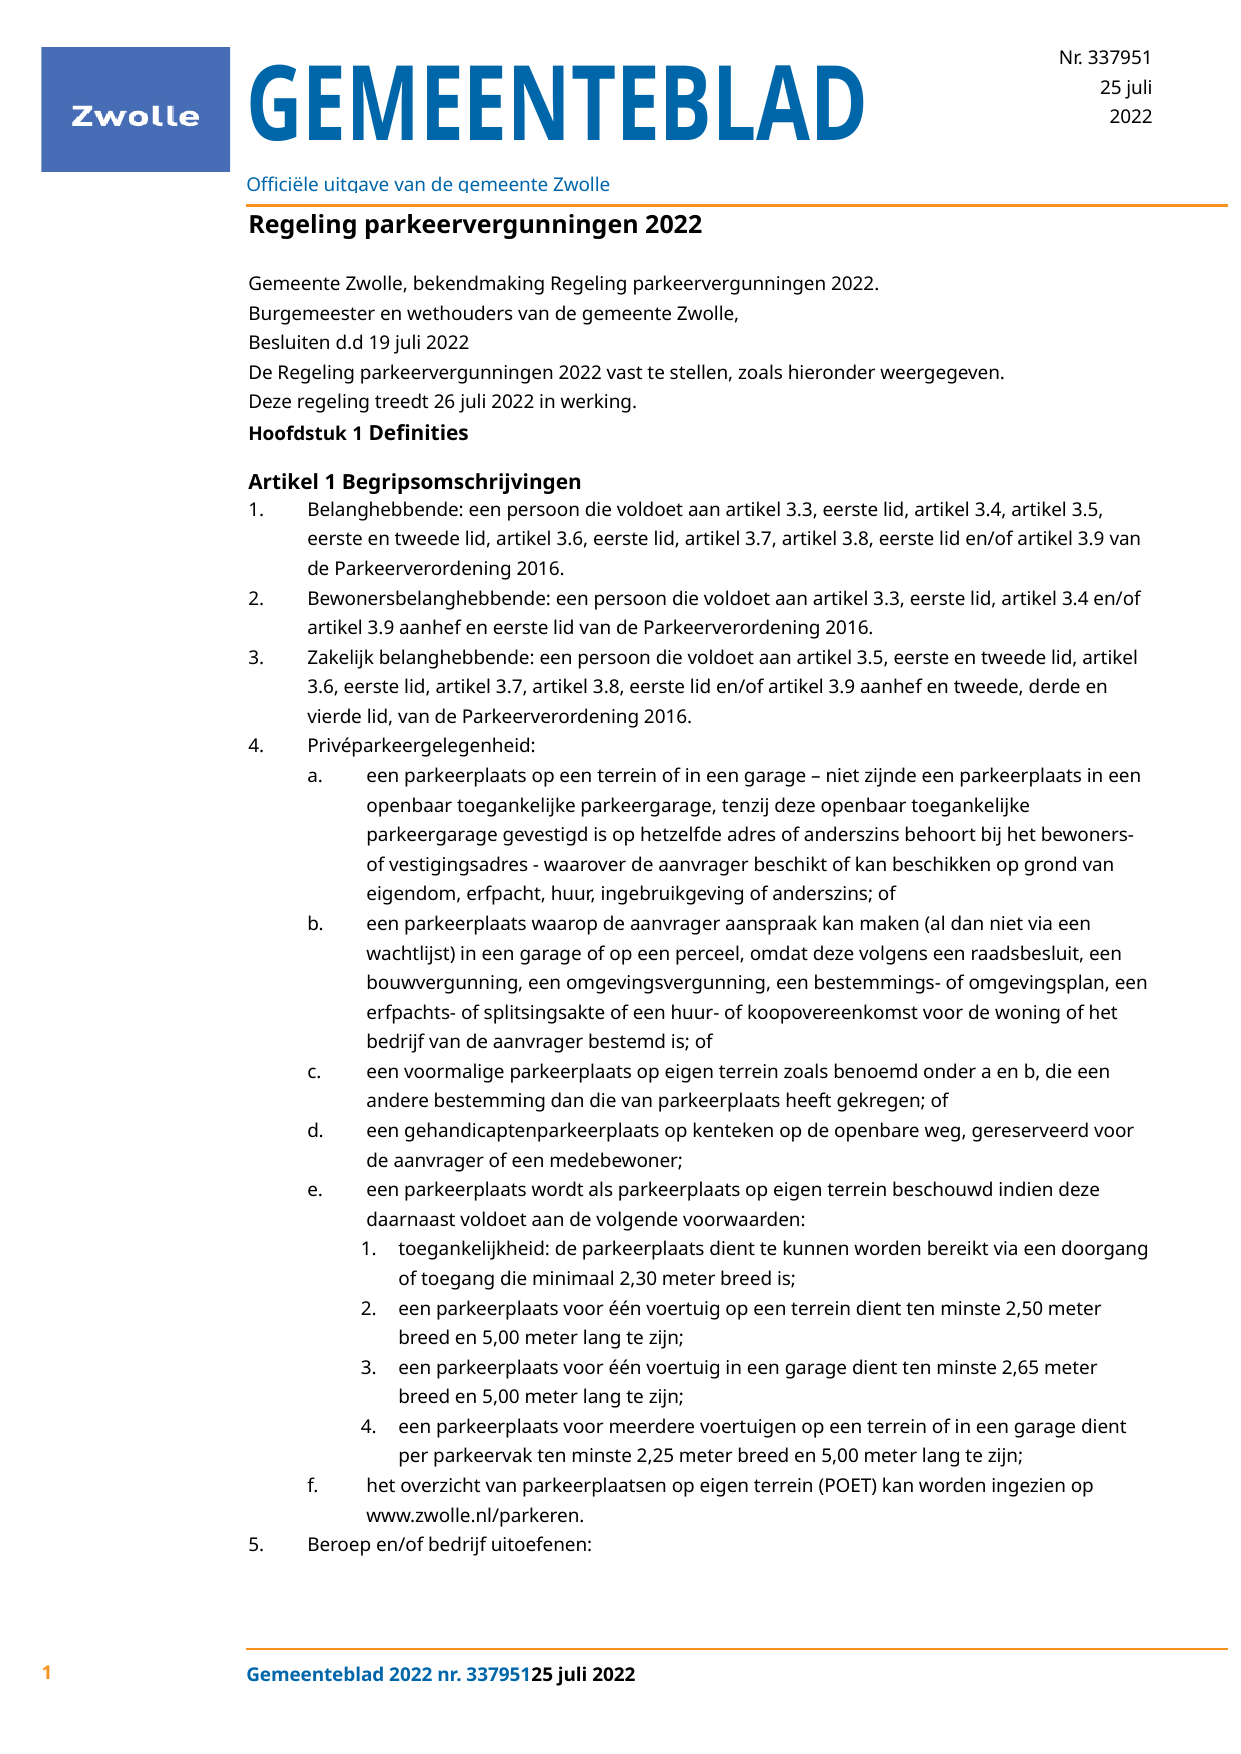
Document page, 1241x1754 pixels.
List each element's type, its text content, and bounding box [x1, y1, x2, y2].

list een voormalige parkeerplaats op eigen terrein zoals benoemd onder a en b, die een andere bestemming dan die van parkeerplaats heeft gekregen; of [307, 1058, 1152, 1113]
list Zakelijk belanghebbende: een persoon die voldoet aan artikel 3.5, eerste en tweede lid, artikel 3.6, eerste lid, artikel 3.7, artikel 3.8, eerste lid en/of artikel 3.9 aanhef en tweede, derde en vierde lid, van de Parkeerverordening 2016. [248, 644, 1152, 729]
list Belanghebbende: een persoon die voldoet aan artikel 3.3, eerste lid, artikel 3.4, artikel 3.5, eerste en tweede lid, artikel 3.6, eerste lid, artikel 3.7, artikel 3.8, eerste lid en/of artikel 3.9 van de Parkeerverordening 2016. [248, 496, 1152, 581]
list een parkeerplaats voor één voertuig op een terrein dient ten minste 2,50 meter breed en 5,00 meter lang te zijn; [361, 1295, 1152, 1350]
list een gehandicaptenparkeerplaats op kenteken op de openbare weg, gereserveerd voor de aanvrager of een medebewoner; [307, 1117, 1152, 1172]
text Hoofdstuk 1 Definities [248, 418, 1152, 447]
list een parkeerplaats voor één voertuig in een garage dient ten minste 2,65 meter breed en 5,00 meter lang te zijn; [361, 1354, 1152, 1409]
text De Regeling parkeervergunningen 2022 vast te stellen, zoals hieronder weergegeven. [248, 359, 1152, 385]
text Burgemeester en wethouders van de gemeente Zwolle, [248, 300, 1152, 326]
list Bewonersbelanghebbende: een persoon die voldoet aan artikel 3.3, eerste lid, artikel 3.4 en/of artikel 3.9 aanhef en eerste lid van de Parkeerverordening 2016. [248, 585, 1152, 640]
text Regeling parkeervergunningen 2022 [248, 207, 1152, 241]
list toegankelijkheid: de parkeerplaats dient te kunnen worden bereikt via een doorgang of toegang die minimaal 2,30 meter breed is; [361, 1236, 1152, 1291]
list Beroep en/of bedrijf uitoefenen: [248, 1531, 1152, 1557]
picture [41, 47, 231, 172]
list Privéparkeergelegenheid: [248, 733, 1152, 758]
text Deze regeling treedt 26 juli 2022 in werking. [248, 389, 1152, 414]
list een parkeerplaats voor meerdere voertuigen op een terrein of in een garage dient per parkeervak ten minste 2,25 meter breed en 5,00 meter lang te zijn; [361, 1413, 1152, 1468]
text Besluiten d.d 19 juli 2022 [248, 329, 1152, 355]
list een parkeerplaats waarop de aanvrager aanspraak kan maken (al dan niet via een wachtlijst) in een garage of op een perceel, omdat deze volgens een raadsbesluit, een bouwvergunning, een omgevingsvergunning, een bestemmings- of omgevingsplan, een erfpachts- of splitsingsakte of een huur- of koopovereenkomst voor de woning of het bedrijf van de aanvrager bestemd is; of [307, 910, 1152, 1054]
text Artikel 1 Begripsomschrijvingen [248, 467, 1152, 496]
text Gemeente Zwolle, bekendmaking Regeling parkeervergunningen 2022. [248, 270, 1152, 296]
list een parkeerplaats op een terrein of in een garage – niet zijnde een parkeerplaats in een openbaar toegankelijke parkeergarage, tenzij deze openbaar toegankelijke parkeergarage gevestigd is op hetzelfde adres of anderszins behoort bij het bewoners- of vestigingsadres - waarover de aanvrager beschikt of kan beschikken op grond van eigendom, erfpacht, huur, ingebruikgeving of anderszins; of [307, 762, 1152, 906]
list een parkeerplaats wordt als parkeerplaats op eigen terrein beschouwd indien deze daarnaast voldoet aan de volgende voorwaarden: [307, 1176, 1152, 1232]
list het overzicht van parkeerplaatsen op eigen terrein (POET) kan worden ingezien op www.zwolle.nl/parkeren. [307, 1472, 1152, 1527]
